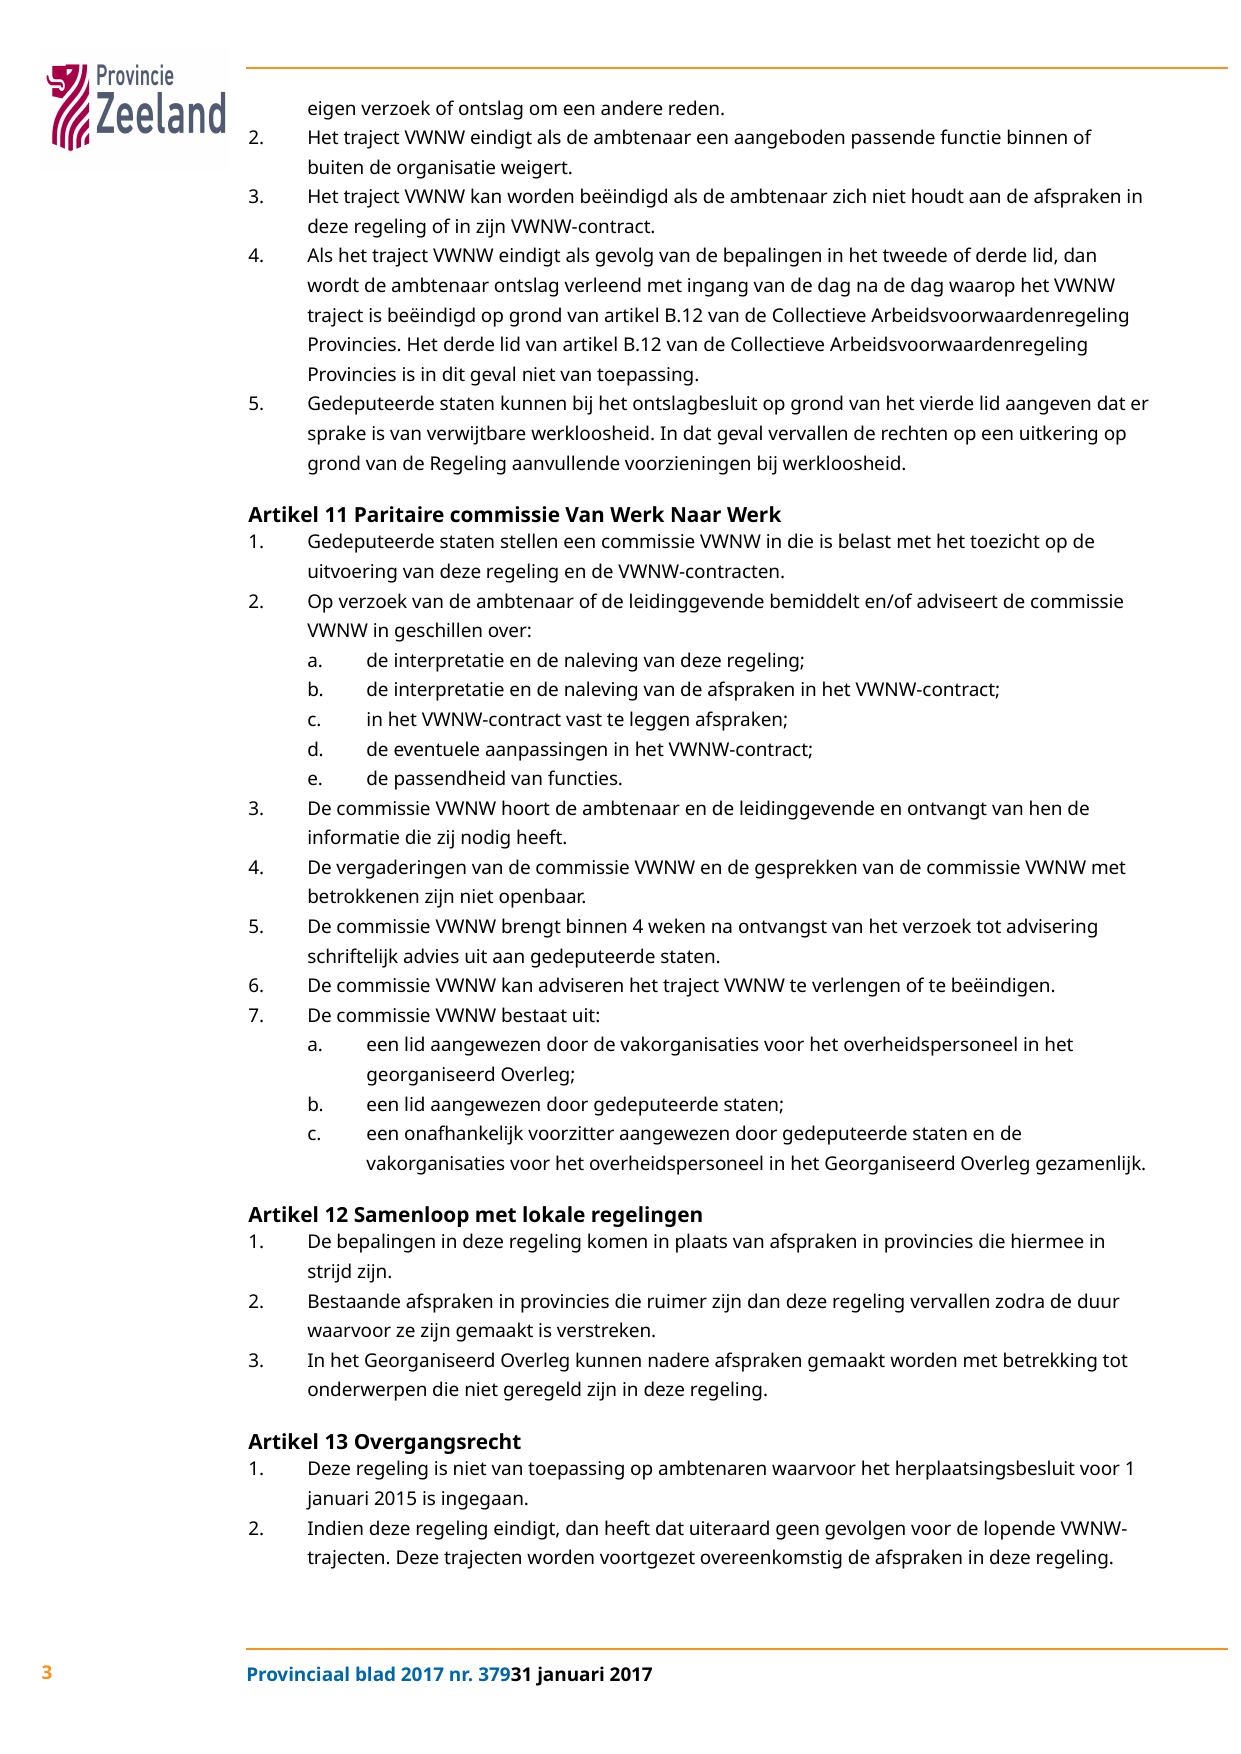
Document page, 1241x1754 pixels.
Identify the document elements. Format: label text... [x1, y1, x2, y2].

list De commissie VWNW kan adviseren het traject VWNW te verlengen of te beëindigen. [248, 972, 1152, 998]
list Deze regeling is niet van toepassing op ambtenaren waarvoor het herplaatsingsbesluit voor 1 januari 2015 is ingegaan. [248, 1456, 1152, 1511]
list de eventuele aanpassingen in het VWNW-contract; [307, 736, 1152, 761]
list De commissie VWNW hoort de ambtenaar en de leidinggevende en ontvangt van hen de informatie die zij nodig heeft. [248, 795, 1152, 850]
list De bepalingen in deze regeling komen in plaats van afspraken in provincies die hiermee in strijd zijn. [248, 1229, 1152, 1284]
list de passendheid van functies. [307, 765, 1152, 791]
picture [41, 47, 231, 172]
list De commissie VWNW brengt binnen 4 weken na ontvangst van het verzoek tot advisering schriftelijk advies uit aan gedeputeerde staten. [248, 913, 1152, 968]
list Bestaande afspraken in provincies die ruimer zijn dan deze regeling vervallen zodra de duur waarvoor ze zijn gemaakt is verstreken. [248, 1288, 1152, 1343]
list Gedeputeerde staten kunnen bij het ontslagbesluit op grond van het vierde lid aangeven dat er sprake is van verwijtbare werkloosheid. In dat geval vervallen de rechten op een uitkering op grond van de Regeling aanvullende voorzieningen bij werkloosheid. [248, 391, 1152, 476]
list Als het traject VWNW eindigt als gevolg van de bepalingen in het tweede of derde lid, dan wordt de ambtenaar ontslag verleend met ingang van de dag na de dag waarop het VWNW traject is beëindigd op grond van artikel B.12 van de Collectieve Arbeidsvoorwaardenregeling Provincies. Het derde lid van artikel B.12 van de Collectieve Arbeidsvoorwaardenregeling Provincies is in dit geval niet van toepassing. [248, 243, 1152, 387]
list eigen verzoek of ontslag om een andere reden. [248, 95, 1152, 121]
list De commissie VWNW bestaat uit: [248, 1002, 1152, 1028]
list Het traject VWNW kan worden beëindigd als de ambtenaar zich niet houdt aan de afspraken in deze regeling of in zijn VWNW-contract. [248, 183, 1152, 239]
text Artikel 13 Overgangsrecht [248, 1427, 1152, 1456]
list Het traject VWNW eindigt als de ambtenaar een aangeboden passende functie binnen of buiten de organisatie weigert. [248, 124, 1152, 180]
list een lid aangewezen door de vakorganisaties voor het overheidspersoneel in het georganiseerd Overleg; [307, 1032, 1152, 1087]
list De vergaderingen van de commissie VWNW en de gesprekken van de commissie VWNW met betrokkenen zijn niet openbaar. [248, 854, 1152, 909]
text Artikel 12 Samenloop met lokale regelingen [248, 1200, 1152, 1229]
list in het VWNW-contract vast te leggen afspraken; [307, 706, 1152, 732]
list de interpretatie en de naleving van deze regeling; [307, 647, 1152, 673]
list In het Georganiseerd Overleg kunnen nadere afspraken gemaakt worden met betrekking tot onderwerpen die niet geregeld zijn in deze regeling. [248, 1347, 1152, 1402]
list een lid aangewezen door gedeputeerde staten; [307, 1091, 1152, 1116]
list Gedeputeerde staten stellen een commissie VWNW in die is belast met het toezicht op de uitvoering van deze regeling en de VWNW-contracten. [248, 529, 1152, 584]
list Indien deze regeling eindigt, dan heeft dat uiteraard geen gevolgen voor de lopende VWNW-trajecten. Deze trajecten worden voortgezet overeenkomstig de afspraken in deze regeling. [248, 1515, 1152, 1570]
text Artikel 11 Paritaire commissie Van Werk Naar Werk [248, 500, 1152, 529]
list Op verzoek van de ambtenaar of de leidinggevende bemiddelt en/of adviseert de commissie VWNW in geschillen over: [248, 588, 1152, 643]
list de interpretatie en de naleving van de afspraken in het VWNW-contract; [307, 677, 1152, 702]
list een onafhankelijk voorzitter aangewezen door gedeputeerde staten en de vakorganisaties voor het overheidspersoneel in het Georganiseerd Overleg gezamenlijk. [307, 1120, 1152, 1176]
